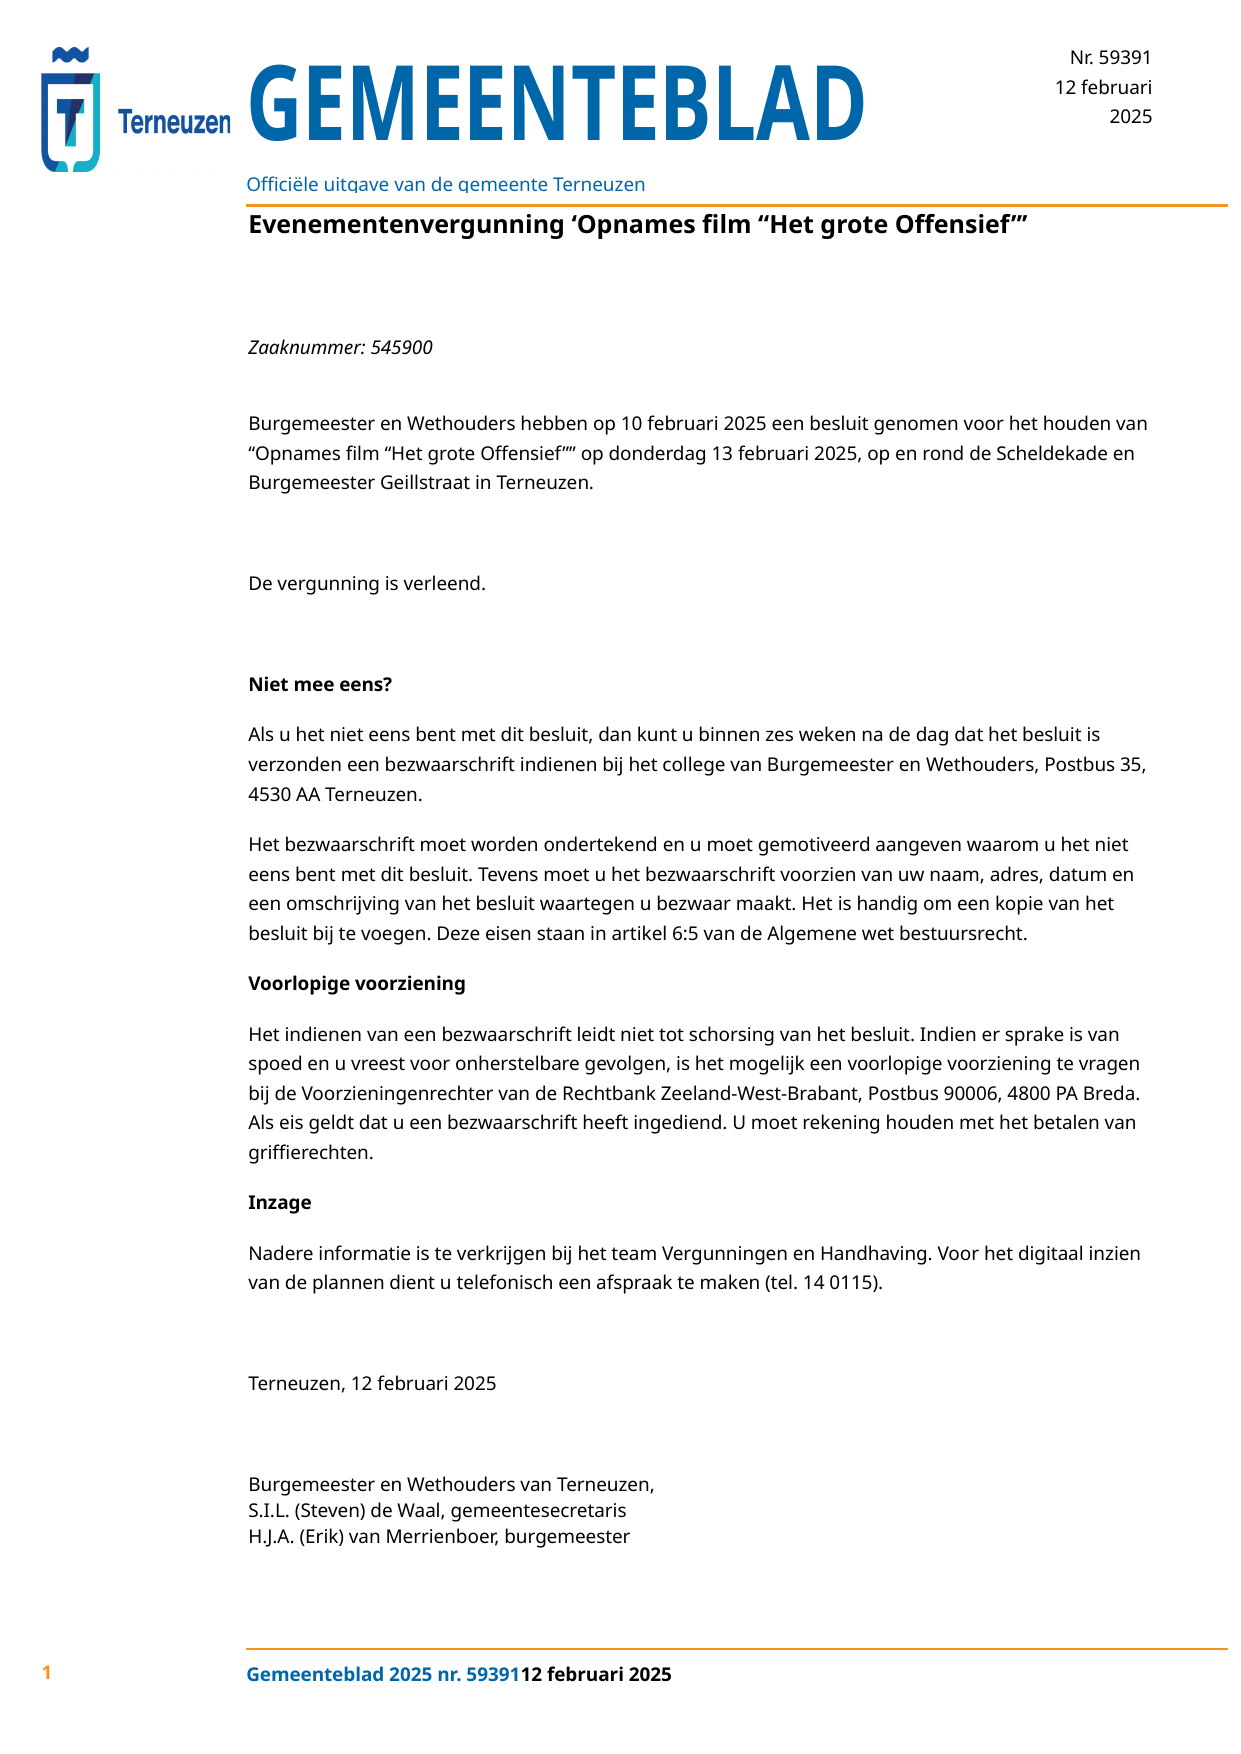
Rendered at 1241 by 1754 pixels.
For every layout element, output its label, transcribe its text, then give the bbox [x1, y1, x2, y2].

text Het bezwaarschrift moet worden ondertekend en u moet gemotiveerd aangeven waarom u het niet eens bent met dit besluit. Tevens moet u het bezwaarschrift voorzien van uw naam, adres, datum en een omschrijving van het besluit waartegen u bezwaar maakt. Het is handig om een kopie van het besluit bij te voegen. Deze eisen staan in artikel 6:5 van de Algemene wet bestuursrecht. [248, 831, 1152, 946]
table_cell H.J.A. (Erik) van Merrienboer, burgemeester [248, 1523, 1152, 1548]
text De vergunning is verleend. [248, 570, 1152, 596]
text Het indienen van een bezwaarschrift leidt niet tot schorsing van het besluit. Indien er sprake is van spoed en u vreest voor onherstelbare gevolgen, is het mogelijk een voorlopige voorziening te vragen bij de Voorzieningenrechter van de Rechtbank Zeeland-West-Brabant, Postbus 90006, 4800 PA Breda. Als eis geldt dat u een bezwaarschrift heeft ingediend. U moet rekening houden met het betalen van griffierechten. [248, 1021, 1152, 1165]
text Voorlopige voorziening [248, 970, 1152, 996]
text Terneuzen, 12 februari 2025 [248, 1370, 1152, 1396]
table_cell [248, 1549, 714, 1574]
text Evenementenvergunning ‘Opnames film “Het grote Offensief”’ [248, 207, 1152, 241]
table_cell [714, 1497, 1152, 1523]
picture [41, 47, 231, 172]
text Niet mee eens? [248, 671, 1152, 697]
text Nadere informatie is te verkrijgen bij het team Vergunningen en Handhaving. Voor het digitaal inzien van de plannen dient u telefonisch een afspraak te maken (tel. 14 0115). [248, 1240, 1152, 1295]
table_cell S.I.L. (Steven) de Waal, gemeentesecretaris [248, 1497, 714, 1523]
text Zaaknummer: 545900 [248, 334, 1152, 360]
text Burgemeester en Wethouders hebben op 10 februari 2025 een besluit genomen voor het houden van “Opnames film “Het grote Offensief”” op donderdag 13 februari 2025, op en rond de Scheldekade en Burgemeester Geillstraat in Terneuzen. [248, 410, 1152, 495]
table_cell [714, 1549, 1152, 1574]
text Als u het niet eens bent met dit besluit, dan kunt u binnen zes weken na de dag dat het besluit is verzonden een bezwaarschrift indienen bij het college van Burgemeester en Wethouders, Postbus 35, 4530 AA Terneuzen. [248, 722, 1152, 807]
table_header Burgemeester en Wethouders van Terneuzen, [248, 1471, 1152, 1497]
text Inzage [248, 1189, 1152, 1215]
